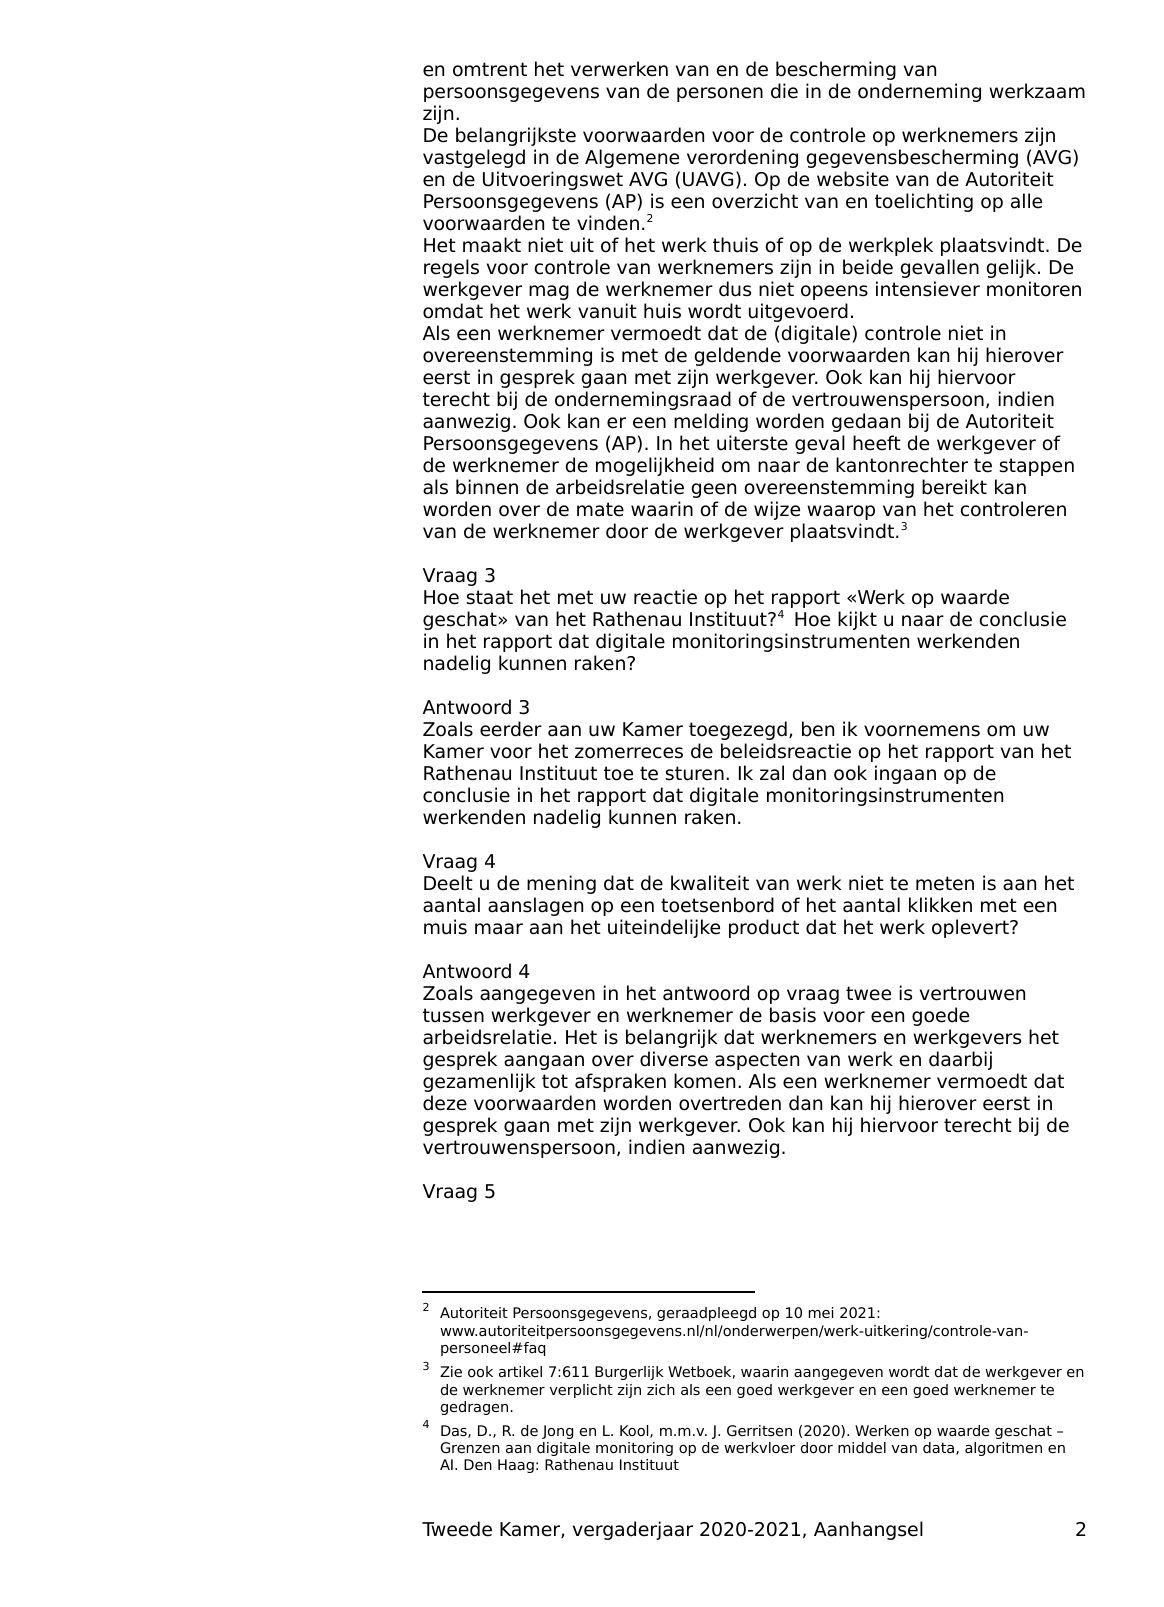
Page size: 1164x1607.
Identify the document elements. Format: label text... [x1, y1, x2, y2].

text Vraag 5 [422, 1181, 1087, 1203]
text Antwoord 4 [422, 961, 1087, 983]
text Als een werknemer vermoedt dat de (digitale) controle niet in overeenstemming is met de geldende voorwaarden kan hij hierover eerst in gesprek gaan met zijn werkgever. Ook kan hij hiervoor terecht bij de ondernemingsraad of de vertrouwenspersoon, indien aanwezig. Ook kan er een melding worden gedaan bij de Autoriteit Persoonsgegevens (AP). In het uiterste geval heeft de werkgever of de werknemer de mogelijkheid om naar de kantonrechter te stappen als binnen de arbeidsrelatie geen overeenstemming bereikt kan worden over de mate waarin of de wijze waarop van het controleren van de werknemer door de werkgever plaatsvindt. [422, 323, 1087, 543]
text en omtrent het verwerken van en de bescherming van persoonsgegevens van de personen die in de onderneming werkzaam zijn. [422, 59, 1087, 125]
text Antwoord 3 [422, 697, 1087, 719]
text Het maakt niet uit of het werk thuis of op de werkplek plaatsvindt. De regels voor controle van werknemers zijn in beide gevallen gelijk. De werkgever mag de werknemer dus niet opeens intensiever monitoren omdat het werk vanuit huis wordt uitgevoerd. [422, 235, 1087, 323]
text Das, D., R. de Jong en L. Kool, m.m.v. J. Gerritsen (2020). Werken op waarde geschat – Grenzen aan digitale monitoring op de werkvloer door middel van data, algoritmen en AI. Den Haag: Rathenau Instituut [422, 1418, 1087, 1474]
text Vraag 4 [422, 851, 1087, 873]
text Deelt u de mening dat de kwaliteit van werk niet te meten is aan het aantal aanslagen op een toetsenbord of het aantal klikken met een muis maar aan het uiteindelijke product dat het werk oplevert? [422, 873, 1087, 939]
text Vraag 3 [422, 565, 1087, 587]
text Zoals aangegeven in het antwoord op vraag twee is vertrouwen tussen werkgever en werknemer de basis voor een goede arbeidsrelatie. Het is belangrijk dat werknemers en werkgevers het gesprek aangaan over diverse aspecten van werk en daarbij gezamenlijk tot afspraken komen. Als een werknemer vermoedt dat deze voorwaarden worden overtreden dan kan hij hierover eerst in gesprek gaan met zijn werkgever. Ook kan hij hiervoor terecht bij de vertrouwenspersoon, indien aanwezig. [422, 983, 1087, 1159]
text Zoals eerder aan uw Kamer toegezegd, ben ik voornemens om uw Kamer voor het zomerreces de beleidsreactie op het rapport van het Rathenau Instituut toe te sturen. Ik zal dan ook ingaan op de conclusie in het rapport dat digitale monitoringsinstrumenten werkenden nadelig kunnen raken. [422, 719, 1087, 829]
text De belangrijkste voorwaarden voor de controle op werknemers zijn vastgelegd in de Algemene verordening gegevensbescherming (AVG) en de Uitvoeringswet AVG (UAVG). Op de website van de Autoriteit Persoonsgegevens (AP) is een overzicht van en toelichting op alle voorwaarden te vinden. [422, 125, 1087, 235]
text Hoe staat het met uw reactie op het rapport «Werk op waarde geschat» van het Rathenau Instituut? Hoe kijkt u naar de conclusie in het rapport dat digitale monitoringsinstrumenten werkenden nadelig kunnen raken? [422, 587, 1087, 675]
text Autoriteit Persoonsgegevens, geraadpleegd op 10 mei 2021: www.autoriteitpersoonsgegevens.nl/nl/onderwerpen/werk-uitkering/controle-van-personeel#faq [422, 1301, 1087, 1357]
text Zie ook artikel 7:611 Burgerlijk Wetboek, waarin aangegeven wordt dat de werkgever en de werknemer verplicht zijn zich als een goed werkgever en een goed werknemer te gedragen. [422, 1360, 1087, 1416]
